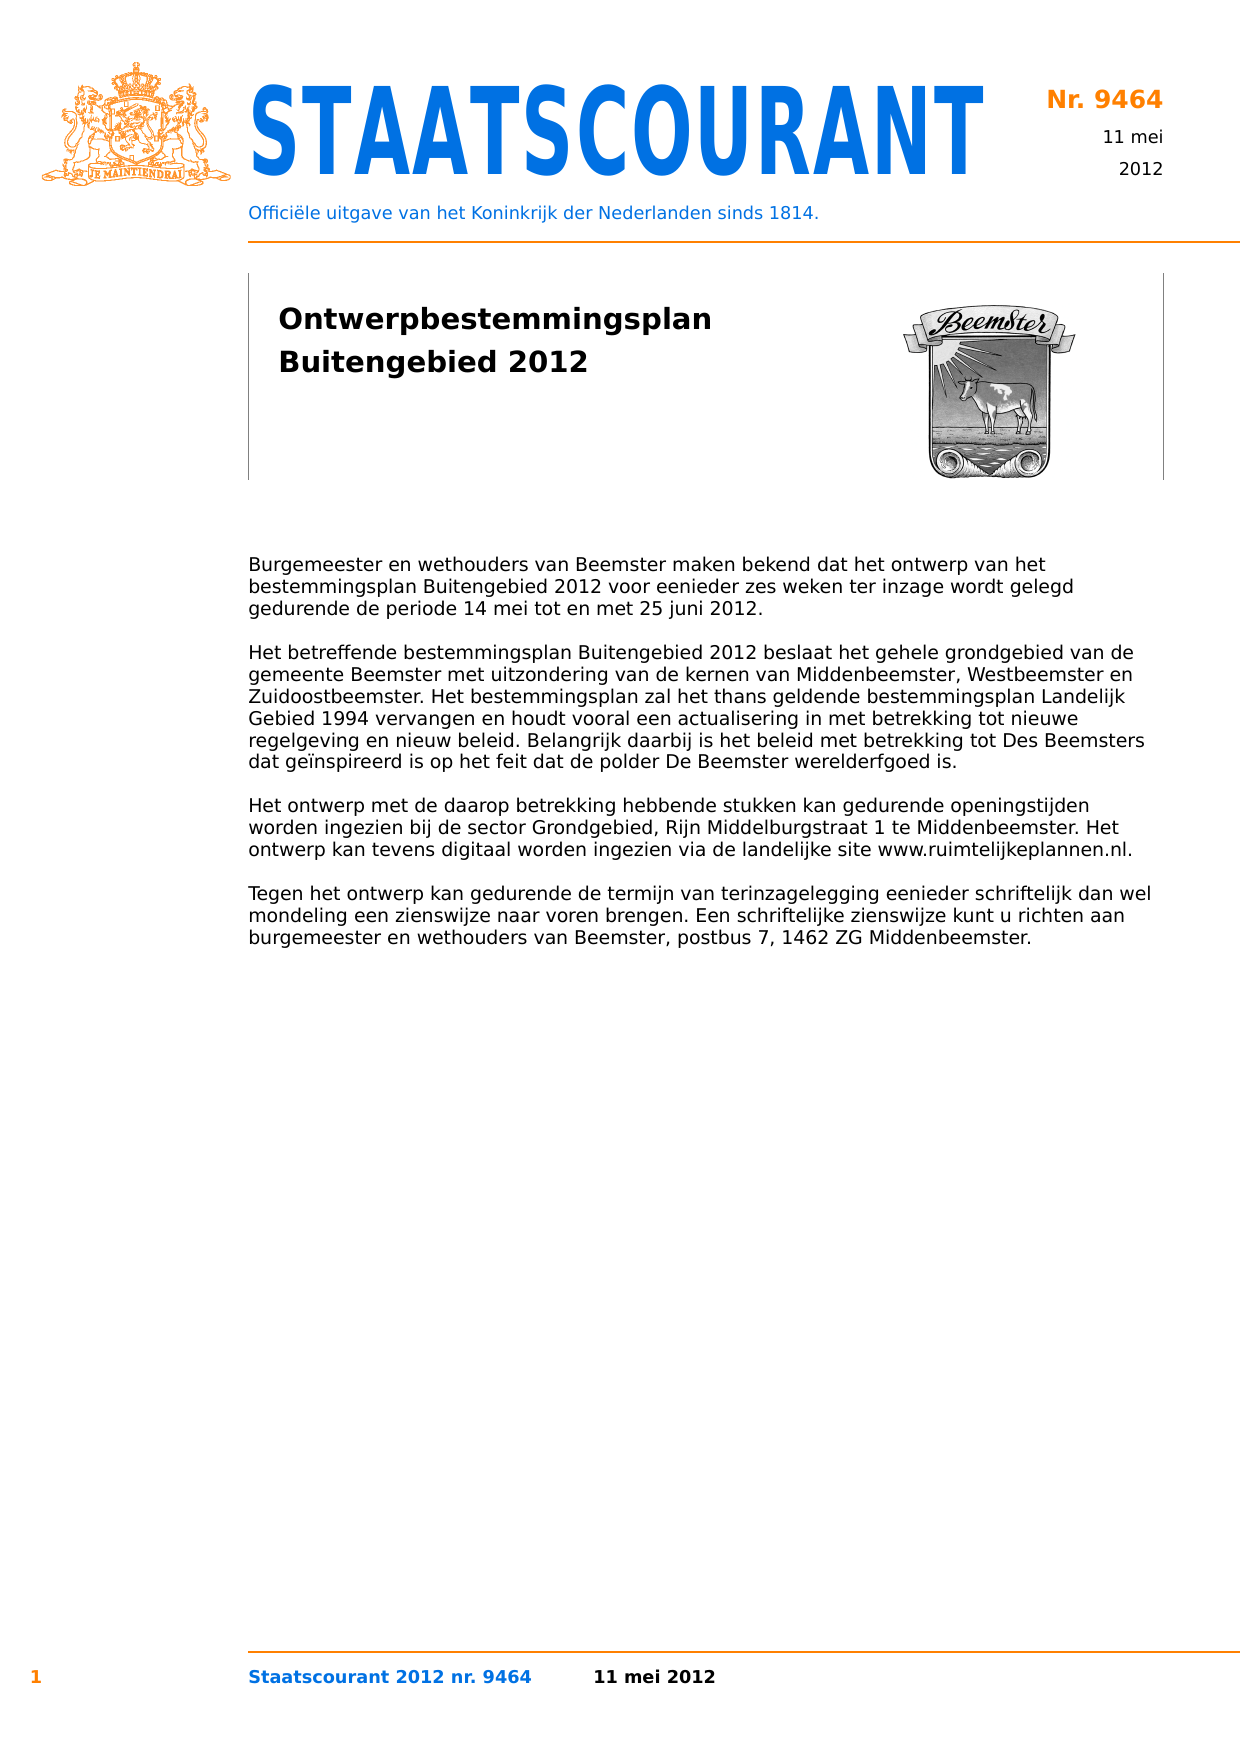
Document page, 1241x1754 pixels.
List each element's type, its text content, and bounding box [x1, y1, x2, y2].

subtitle Ontwerpbestemmingsplan Buitengebied 2012 [249, 273, 1163, 480]
table_header STAATSCOURANT [248, 62, 998, 203]
text Het betreffende bestemmingsplan Buitengebied 2012 beslaat het gehele grondgebied van de gemeente Beemster met uitzondering van de kernen van Middenbeemster, Westbeemster en Zuidoostbeemster. Het bestemmingsplan zal het thans geldende bestemmingsplan Landelijk Gebied 1994 vervangen en houdt vooral een actualisering in met betrekking tot nieuwe regelgeving en nieuw beleid. Belangrijk daarbij is het beleid met betrekking tot Des Beemsters dat geïnspireerd is op het feit dat de polder De Beemster werelderfgoed is. [248, 642, 1163, 773]
table_cell Officiële uitgave van het Koninkrijk der Nederlanden sinds 1814. [248, 203, 1240, 241]
table_header [25, 62, 248, 241]
picture [41, 62, 231, 186]
table_cell 2012 [998, 153, 1240, 203]
table_cell 11 mei [998, 121, 1240, 153]
text Burgemeester en wethouders van Beemster maken bekend dat het ontwerp van het bestemmingsplan Buitengebied 2012 voor eenieder zes weken ter inzage wordt gelegd gedurende de periode 14 mei tot en met 25 juni 2012. [248, 554, 1163, 620]
table_header Nr. 9464 [998, 62, 1240, 121]
text Tegen het ontwerp kan gedurende de termijn van terinzagelegging eenieder schriftelijk dan wel mondeling een zienswijze naar voren brengen. Een schriftelijke zienswijze kunt u richten aan burgemeester en wethouders van Beemster, postbus 7, 1462 ZG Middenbeemster. [248, 883, 1163, 949]
text Het ontwerp met de daarop betrekking hebbende stukken kan gedurende openingstijden worden ingezien bij de sector Grondgebied, Rijn Middelburgstraat 1 te Middenbeemster. Het ontwerp kan tevens digitaal worden ingezien via de landelijke site www.ruimtelijkeplannen.nl. [248, 795, 1163, 861]
picture [844, 302, 1134, 480]
